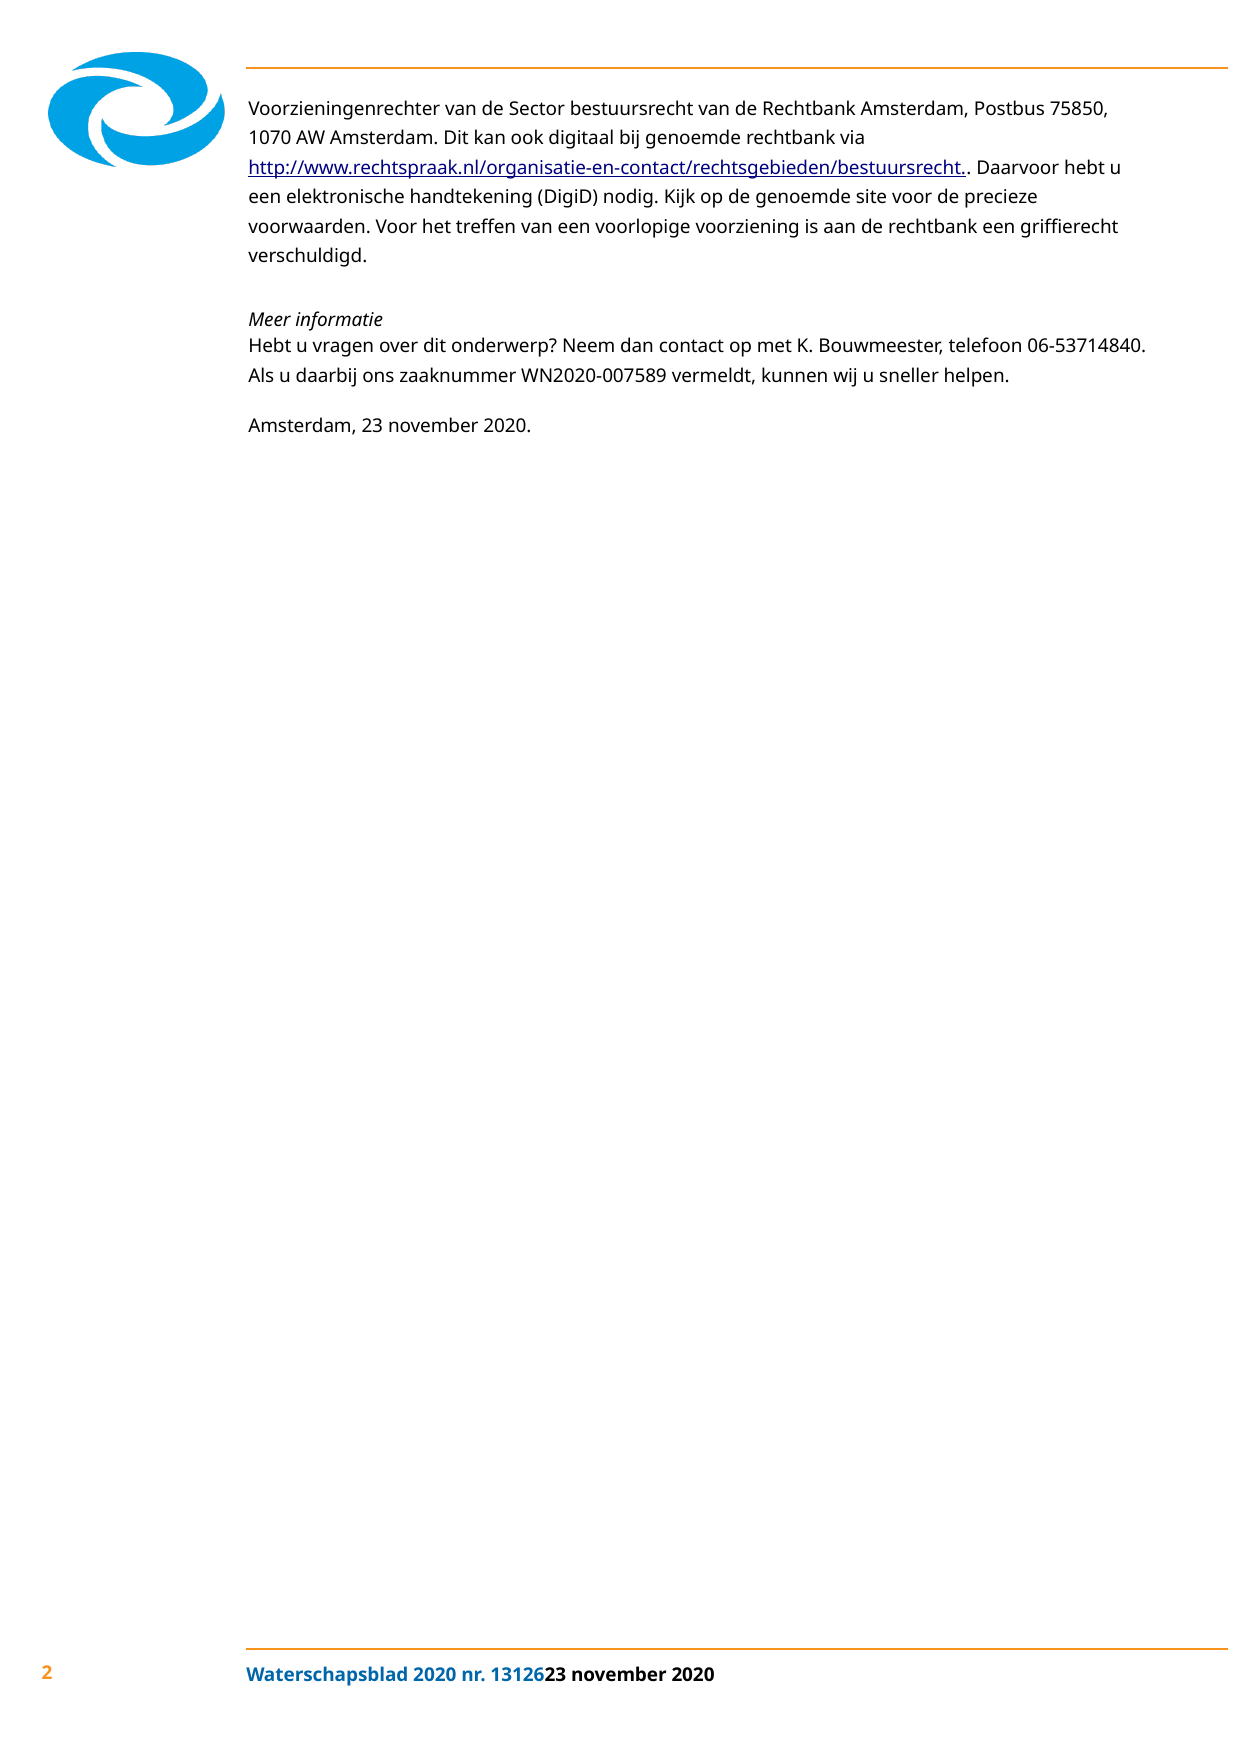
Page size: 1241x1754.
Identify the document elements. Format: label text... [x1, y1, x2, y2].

text Hebt u vragen over dit onderwerp? Neem dan contact op met K. Bouwmeester, telefoon 06-53714840. Als u daarbij ons zaaknummer WN2020-007589 vermeldt, kunnen wij u sneller helpen. [248, 332, 1152, 388]
text Meer informatie [248, 307, 1152, 332]
text Voorzieningenrechter van de Sector bestuursrecht van de Rechtbank Amsterdam, Postbus 75850, 1070 AW Amsterdam. Dit kan ook digitaal bij genoemde rechtbank via http://www.rechtspraak.nl/organisatie-en-contact/rechtsgebieden/bestuursrecht.. Daarvoor hebt u een elektronische handtekening (DigiD) nodig. Kijk op de genoemde site voor de precieze voorwaarden. Voor het treffen van een voorlopige voorziening is aan de rechtbank een griffierecht verschuldigd. [248, 95, 1152, 268]
text Amsterdam, 23 november 2020. [248, 412, 1152, 438]
picture [41, 47, 231, 172]
